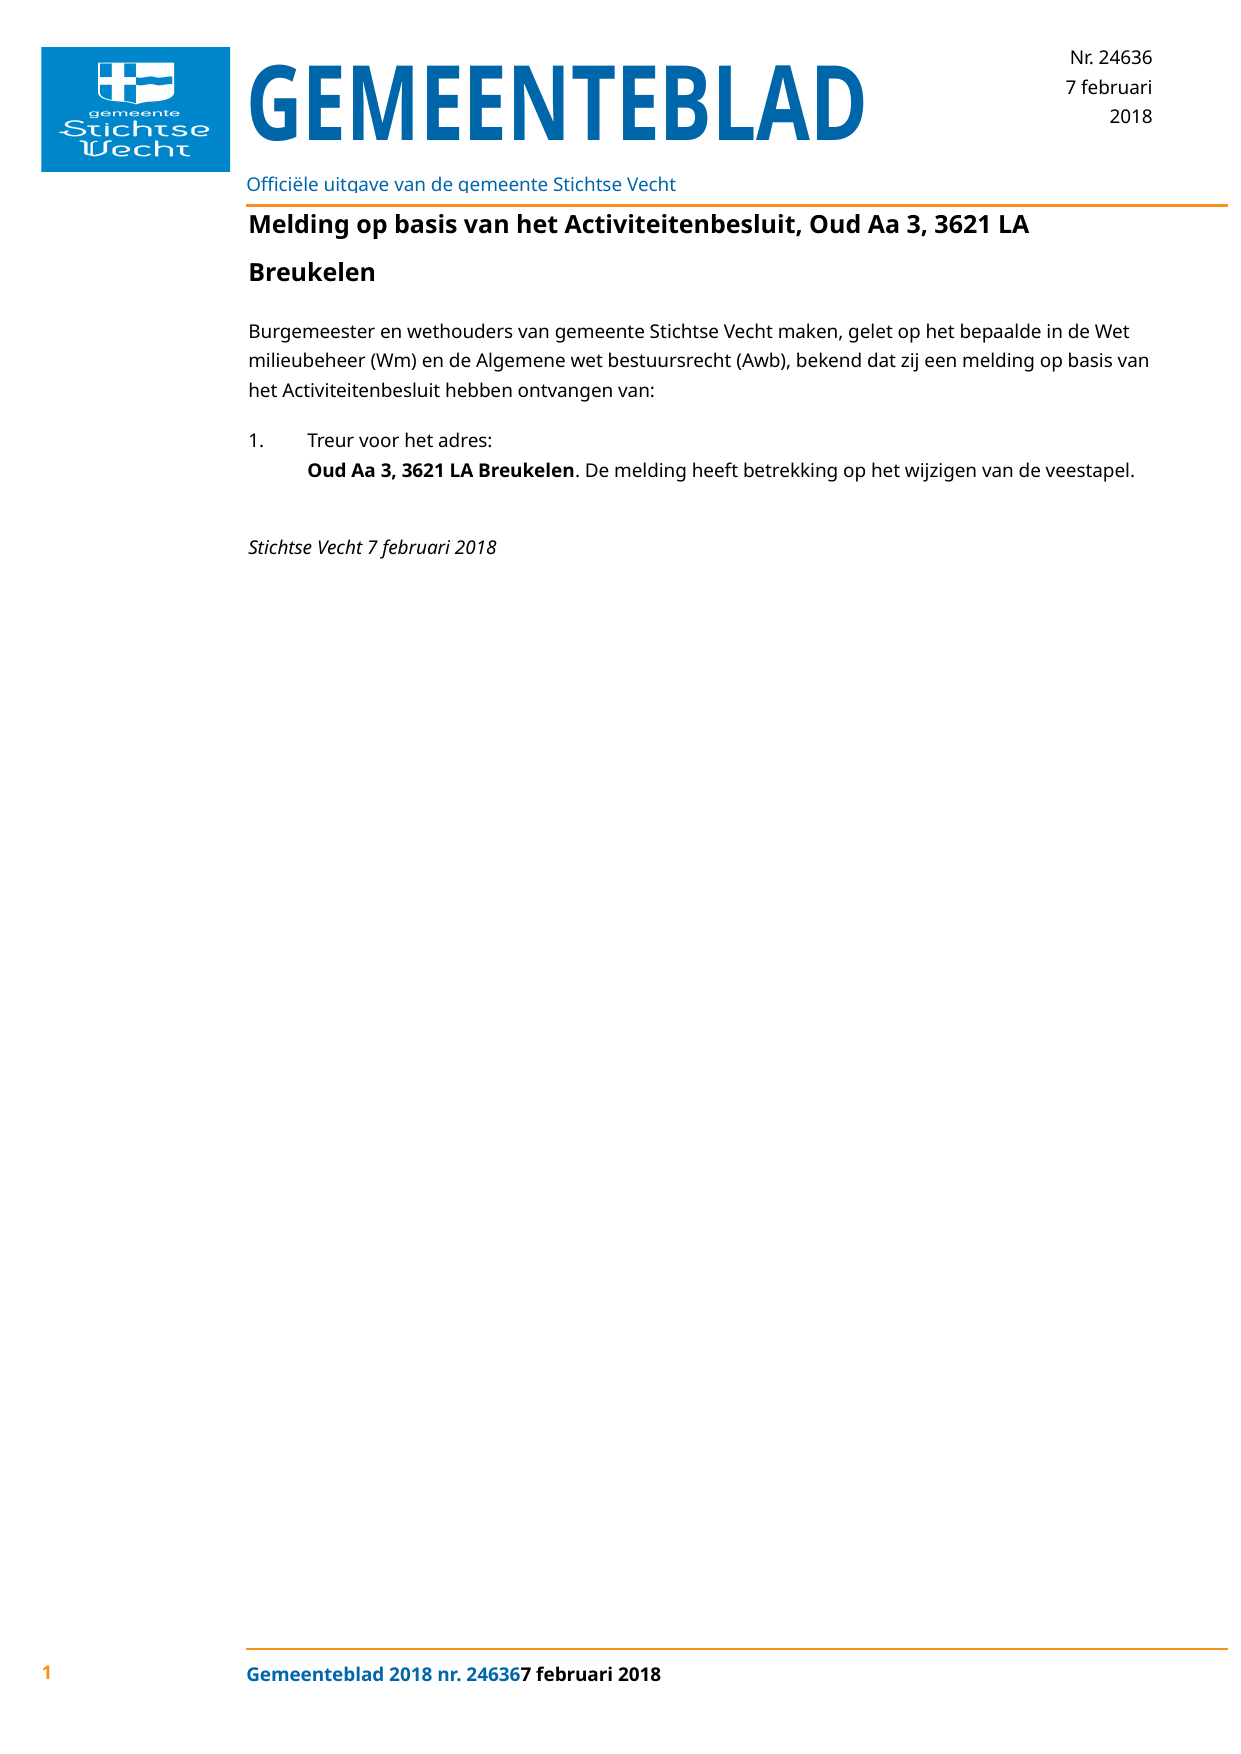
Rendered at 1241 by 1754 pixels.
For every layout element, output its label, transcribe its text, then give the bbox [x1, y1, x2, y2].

list Oud Aa 3, 3621 LA Breukelen. De melding heeft betrekking op het wijzigen van de veestapel. [248, 457, 1152, 483]
picture [137, 63, 174, 103]
text Stichtse Vecht 7 februari 2018 [248, 534, 1152, 560]
picture [99, 63, 135, 101]
text Melding op basis van het Activiteitenbesluit, Oud Aa 3, 3621 LA Breukelen [248, 207, 1152, 288]
list Treur voor het adres: [248, 427, 1152, 453]
text Burgemeester en wethouders van gemeente Stichtse Vecht maken, gelet op het bepaalde in de Wet milieubeheer (Wm) en de Algemene wet bestuursrecht (Awb), bekend dat zij een melding op basis van het Activiteitenbesluit hebben ontvangen van: [248, 318, 1152, 403]
